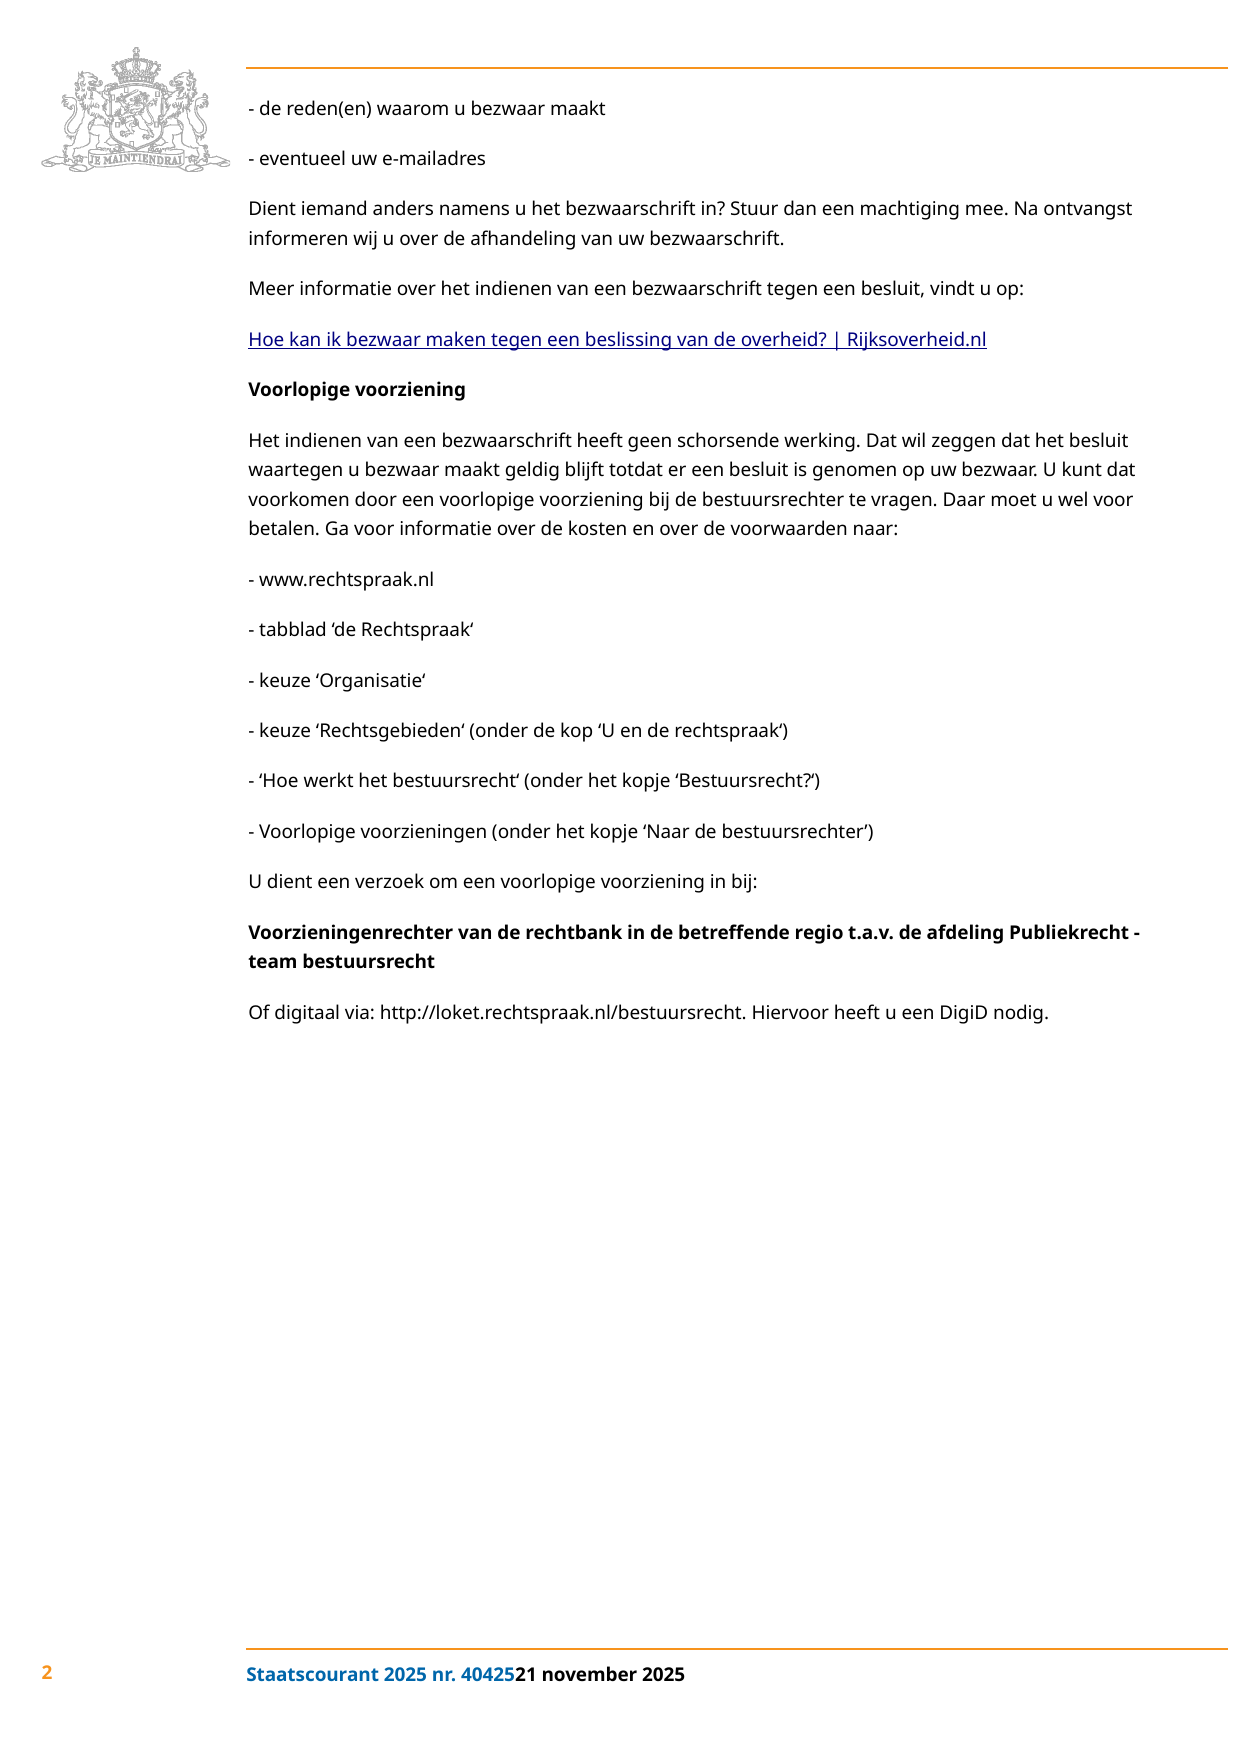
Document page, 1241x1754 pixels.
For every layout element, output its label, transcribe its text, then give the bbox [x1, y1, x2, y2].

text - keuze ‘Organisatie‘ [248, 667, 1152, 693]
text Voorlopige voorziening [248, 376, 1152, 402]
text - tabblad ‘de Rechtspraak‘ [248, 616, 1152, 642]
text Het indienen van een bezwaarschrift heeft geen schorsende werking. Dat wil zeggen dat het besluit waartegen u bezwaar maakt geldig blijft totdat er een besluit is genomen op uw bezwaar. U kunt dat voorkomen door een voorlopige voorziening bij de bestuursrechter te vragen. Daar moet u wel voor betalen. Ga voor informatie over de kosten en over de voorwaarden naar: [248, 427, 1152, 541]
text Dient iemand anders namens u het bezwaarschrift in? Stuur dan een machtiging mee. Na ontvangst informeren wij u over de afhandeling van uw bezwaarschrift. [248, 196, 1152, 251]
picture [41, 47, 231, 172]
text Voorzieningenrechter van de rechtbank in de betreffende regio t.a.v. de afdeling Publiekrecht - team bestuursrecht [248, 919, 1152, 974]
text Hoe kan ik bezwaar maken tegen een beslissing van de overheid? | Rijksoverheid.nl [248, 326, 1152, 352]
text U dient een verzoek om een voorlopige voorziening in bij: [248, 868, 1152, 894]
text - Voorlopige voorzieningen (onder het kopje ‘Naar de bestuursrechter’) [248, 818, 1152, 844]
text - de reden(en) waarom u bezwaar maakt [248, 95, 1152, 121]
text - keuze ‘Rechtsgebieden‘ (onder de kop ‘U en de rechtspraak‘) [248, 717, 1152, 743]
text - eventueel uw e-mailadres [248, 145, 1152, 171]
text Meer informatie over het indienen van een bezwaarschrift tegen een besluit, vindt u op: [248, 276, 1152, 301]
text Of digitaal via: http://loket.rechtspraak.nl/bestuursrecht. Hiervoor heeft u een DigiD nodig. [248, 999, 1152, 1025]
text - ‘Hoe werkt het bestuursrecht‘ (onder het kopje ‘Bestuursrecht?‘) [248, 768, 1152, 793]
text - www.rechtspraak.nl [248, 566, 1152, 592]
